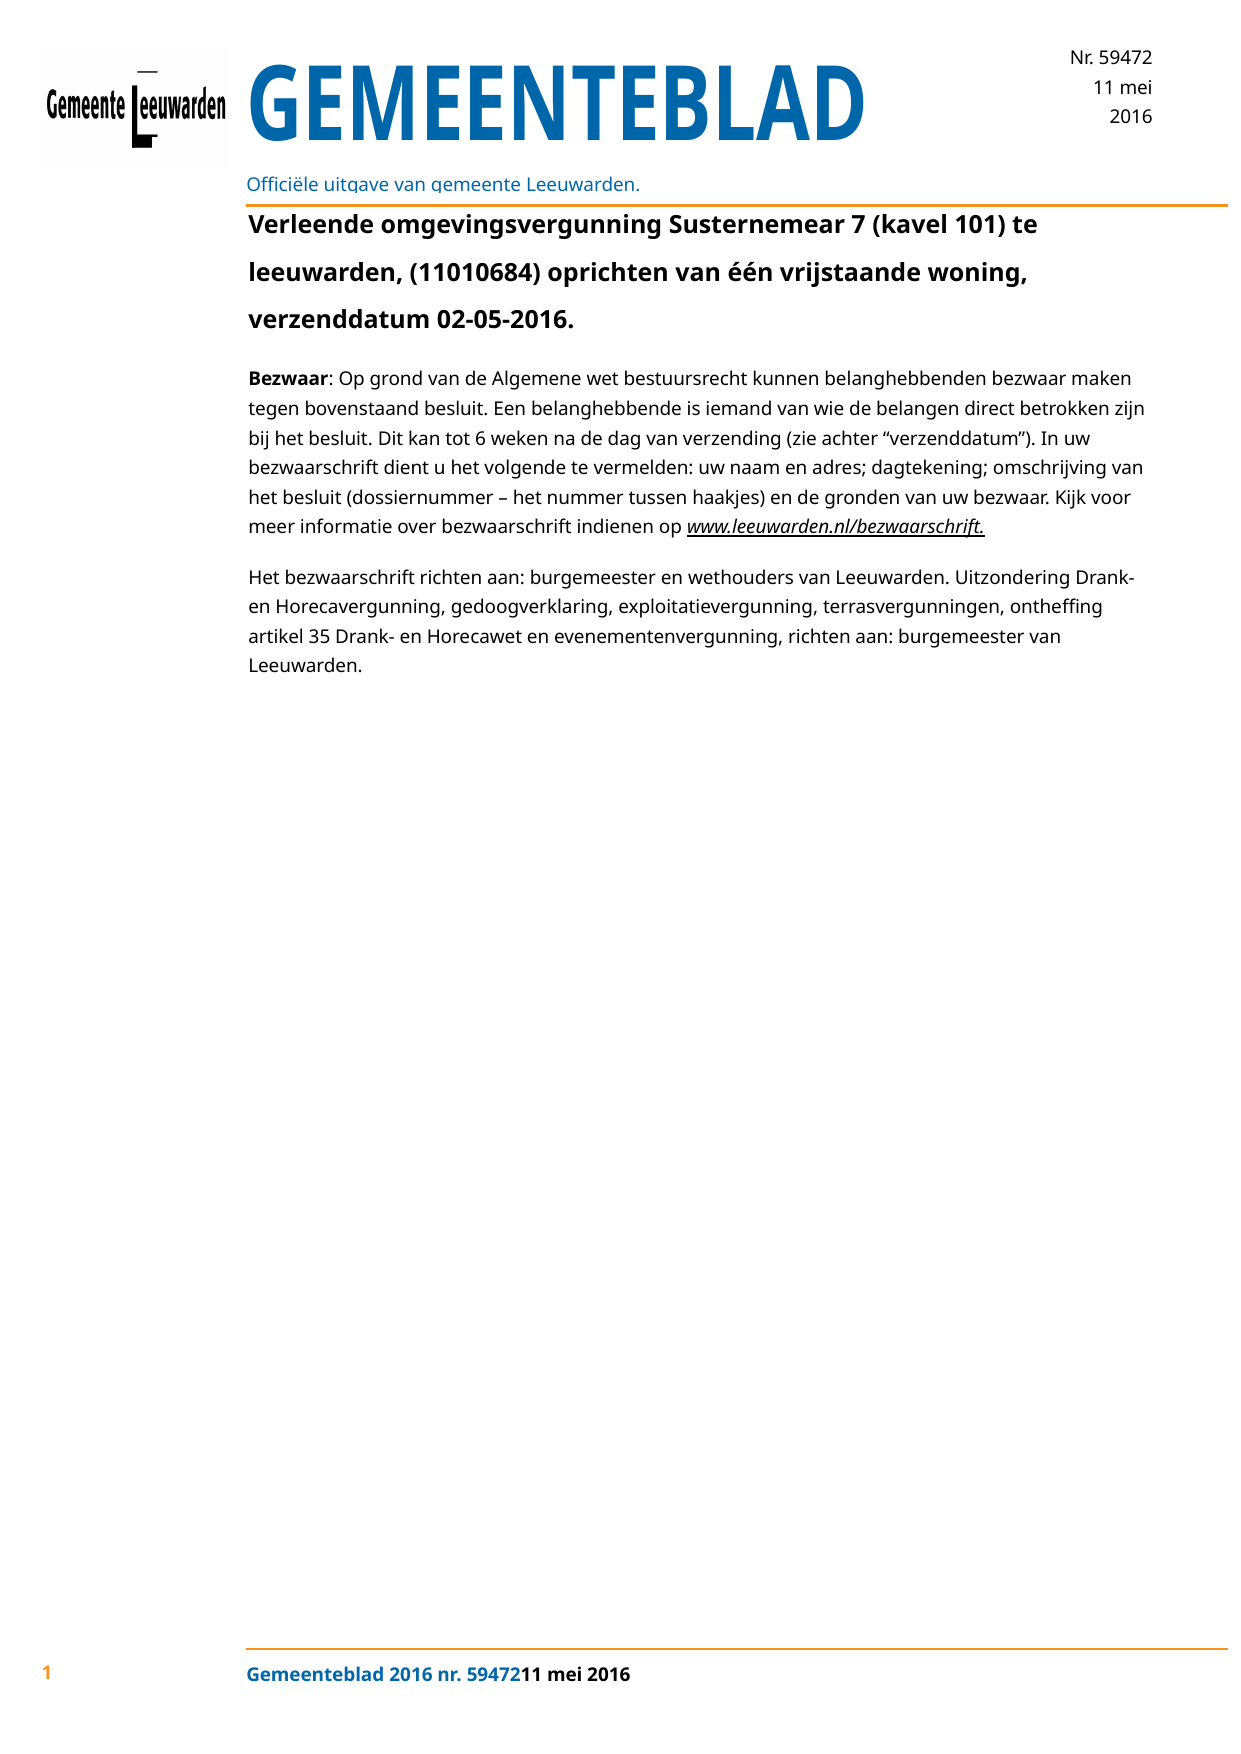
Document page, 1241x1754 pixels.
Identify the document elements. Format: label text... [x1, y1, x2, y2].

text Verleende omgevingsvergunning Susternemear 7 (kavel 101) te leeuwarden, (11010684) oprichten van één vrijstaande woning, verzenddatum 02-05-2016. [248, 207, 1152, 336]
text Bezwaar: Op grond van de Algemene wet bestuursrecht kunnen belanghebbenden bezwaar maken tegen bovenstaand besluit. Een belanghebbende is iemand van wie de belangen direct betrokken zijn bij het besluit. Dit kan tot 6 weken na de dag van verzending (zie achter “verzenddatum”). In uw bezwaarschrift dient u het volgende te vermelden: uw naam en adres; dagtekening; omschrijving van het besluit (dossiernummer – het nummer tussen haakjes) en de gronden van uw bezwaar. Kijk voor meer informatie over bezwaarschrift indienen op www.leeuwarden.nl/bezwaarschrift. [248, 366, 1152, 539]
picture [41, 47, 231, 172]
text Het bezwaarschrift richten aan: burgemeester en wethouders van Leeuwarden. Uitzondering Drank- en Horecavergunning, gedoogverklaring, exploitatievergunning, terrasvergunningen, ontheffing artikel 35 Drank- en Horecawet en evenementenvergunning, richten aan: burgemeester van Leeuwarden. [248, 564, 1152, 678]
